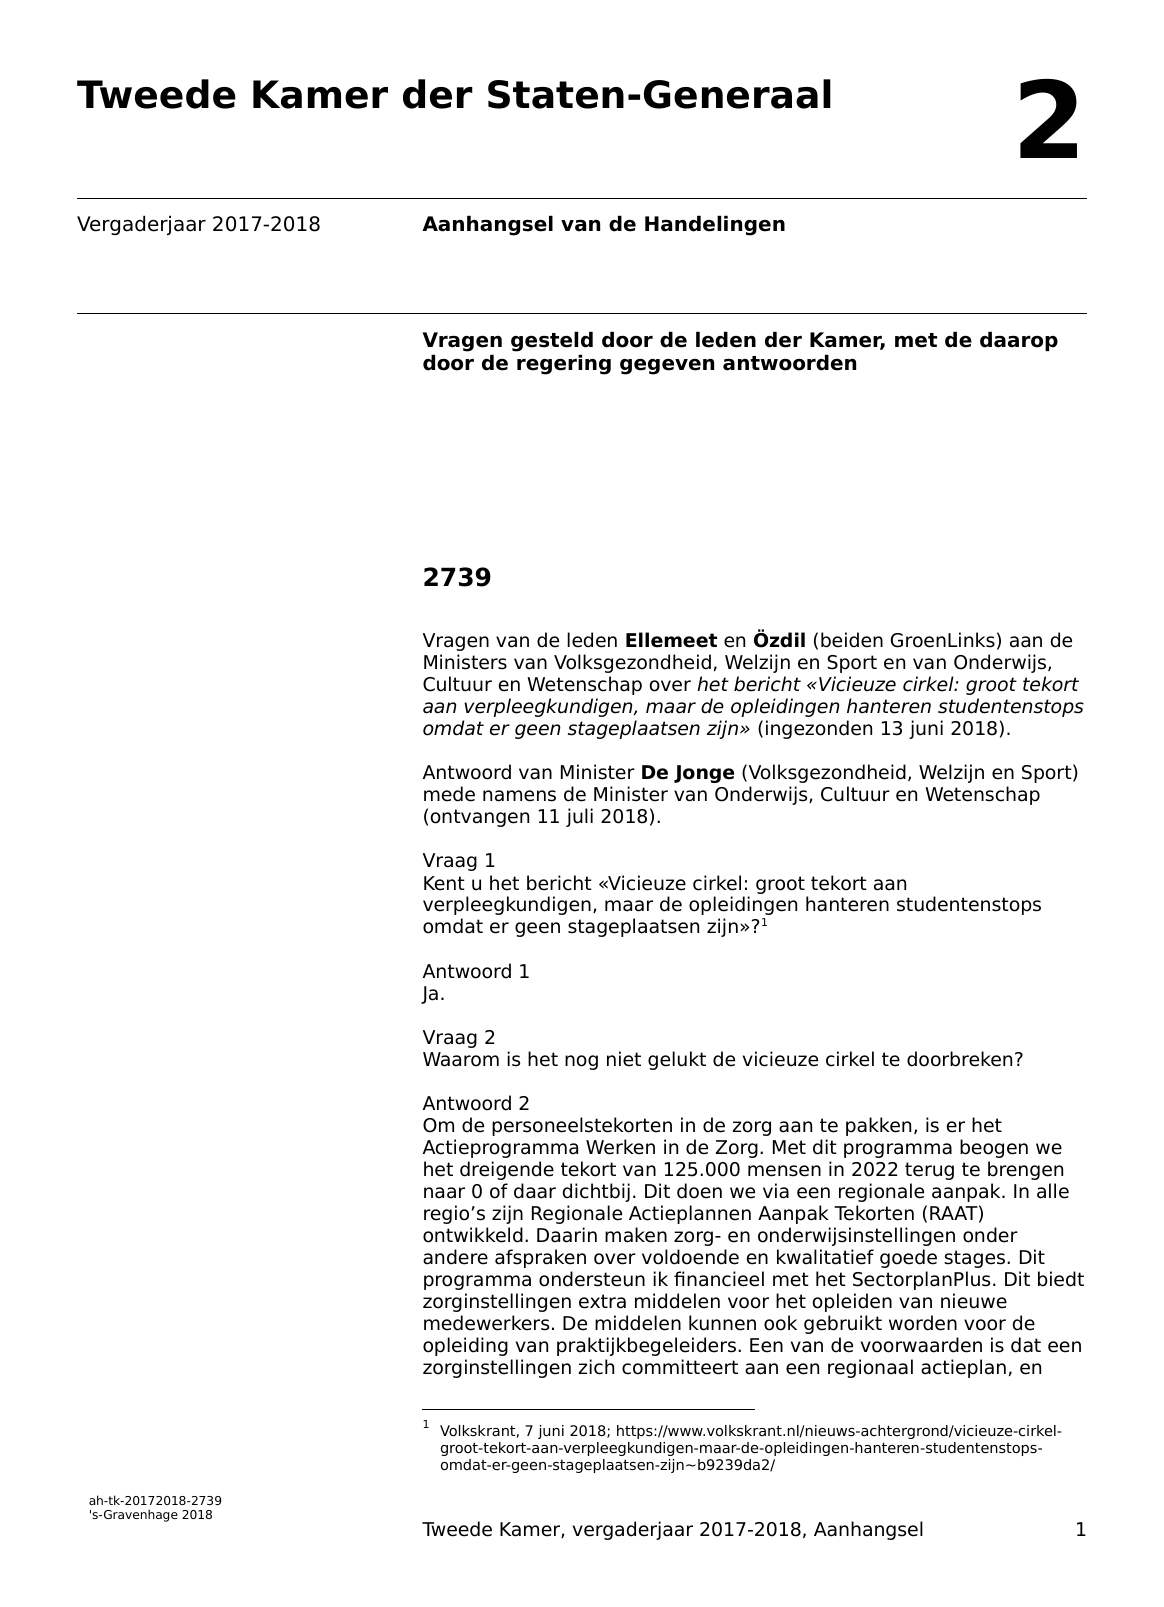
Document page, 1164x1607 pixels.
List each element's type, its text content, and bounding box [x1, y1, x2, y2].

table_cell Vragen gesteld door de leden der Kamer, met de daarop door de regering gegeven antwoorden [422, 314, 1087, 375]
text Om de personeelstekorten in de zorg aan te pakken, is er het Actieprogramma Werken in de Zorg. Met dit programma beogen we het dreigende tekort van 125.000 mensen in 2022 terug te brengen naar 0 of daar dichtbij. Dit doen we via een regionale aanpak. In alle regio’s zijn Regionale Actieplannen Aanpak Tekorten (RAAT) ontwikkeld. Daarin maken zorg- en onderwijsinstellingen onder andere afspraken over voldoende en kwalitatief goede stages. Dit programma ondersteun ik financieel met het SectorplanPlus. Dit biedt zorginstellingen extra middelen voor het opleiden van nieuwe medewerkers. De middelen kunnen ook gebruikt worden voor de opleiding van praktijkbegeleiders. Een van de voorwaarden is dat een zorginstellingen zich committeert aan een regionaal actieplan, en [422, 1115, 1087, 1378]
text 2739 [422, 563, 1087, 592]
text Antwoord 2 [422, 1093, 1087, 1115]
table_cell [77, 314, 422, 375]
text Kent u het bericht «Vicieuze cirkel: groot tekort aan verpleegkundigen, maar de opleidingen hanteren studentenstops omdat er geen stageplaatsen zijn»? [422, 872, 1087, 938]
text Vragen van de leden Ellemeet en Özdil (beiden GroenLinks) aan de Ministers van Volksgezondheid, Welzijn en Sport en van Onderwijs, Cultuur en Wetenschap over het bericht «Vicieuze cirkel: groot tekort aan verpleegkundigen, maar de opleidingen hanteren studentenstops omdat er geen stageplaatsen zijn» (ingezonden 13 juni 2018). [422, 630, 1087, 740]
text Vraag 1 [422, 850, 1087, 872]
text Volkskrant, 7 juni 2018; https://www.volkskrant.nl/nieuws-achtergrond/vicieuze-cirkel-groot-tekort-aan-verpleegkundigen-maar-de-opleidingen-hanteren-studentenstops-omdat-er-geen-stageplaatsen-zijn~b9239da2/ [422, 1418, 1087, 1474]
text Vraag 2 [422, 1027, 1087, 1049]
text ah-tk-20172018-2739 [88, 1494, 323, 1508]
table_header 2 [886, 59, 1087, 198]
text 's-Gravenhage 2018 [88, 1508, 323, 1522]
text Antwoord van Minister De Jonge (Volksgezondheid, Welzijn en Sport) mede namens de Minister van Onderwijs, Cultuur en Wetenschap (ontvangen 11 juli 2018). [422, 762, 1087, 828]
text Antwoord 1 [422, 961, 1087, 982]
table_cell Vergaderjaar 2017-2018 [77, 199, 422, 313]
text Ja. [422, 982, 1087, 1004]
table_cell Aanhangsel van de Handelingen [422, 199, 1087, 313]
text Waarom is het nog niet gelukt de vicieuze cirkel te doorbreken? [422, 1049, 1087, 1071]
table_header Tweede Kamer der Staten-Generaal [77, 59, 886, 198]
